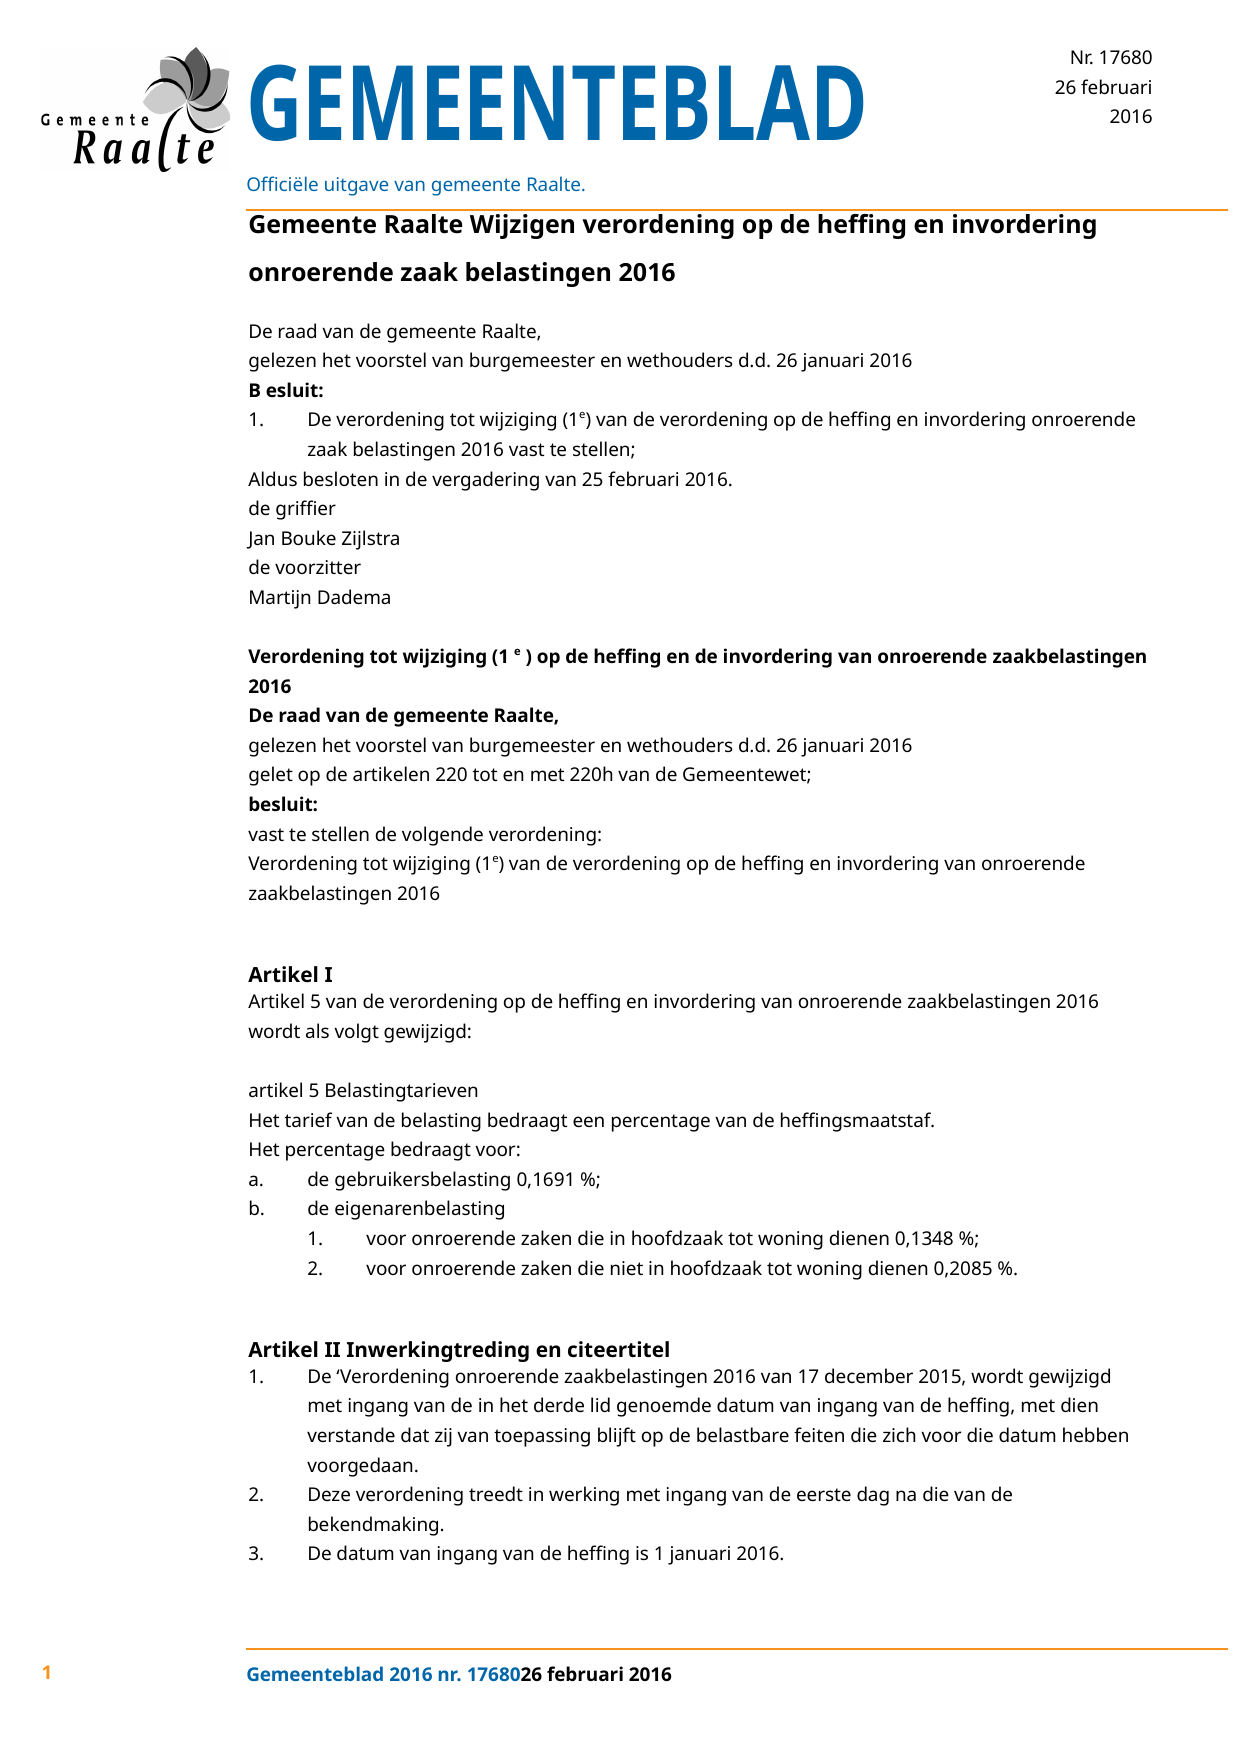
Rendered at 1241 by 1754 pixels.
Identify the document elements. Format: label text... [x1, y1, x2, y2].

text Verordening tot wijziging (1e) van de verordening op de heffing en invordering van onroerende zaakbelastingen 2016 [248, 850, 1152, 906]
text artikel 5 Belastingtarieven [248, 1077, 1152, 1103]
text De raad van de gemeente Raalte, [248, 318, 1152, 344]
list voor onroerende zaken die in hoofdzaak tot woning dienen 0,1348 %; [307, 1225, 1152, 1251]
text gelezen het voorstel van burgemeester en wethouders d.d. 26 januari 2016 [248, 732, 1152, 758]
list voor onroerende zaken die niet in hoofdzaak tot woning dienen 0,2085 %. [307, 1255, 1152, 1280]
text Het tarief van de belasting bedraagt een percentage van de heffingsmaatstaf. [248, 1107, 1152, 1132]
text Verordening tot wijziging (1 e ) op de heffing en de invordering van onroerende zaakbelastingen 2016 [248, 643, 1152, 699]
text Aldus besloten in de vergadering van 25 februari 2016. [248, 466, 1152, 492]
text Het percentage bedraagt voor: [248, 1136, 1152, 1162]
list de gebruikersbelasting 0,1691 %; [248, 1166, 1152, 1192]
list De datum van ingang van de heffing is 1 januari 2016. [248, 1541, 1152, 1566]
text Jan Bouke Zijlstra [248, 525, 1152, 551]
text B esluit: [248, 377, 1152, 403]
text Artikel I [248, 960, 1152, 988]
text gelet op de artikelen 220 tot en met 220h van de Gemeentewet; [248, 762, 1152, 787]
text De raad van de gemeente Raalte, [248, 702, 1152, 728]
text besluit: [248, 791, 1152, 817]
text vast te stellen de volgende verordening: [248, 821, 1152, 847]
text Gemeente Raalte Wijzigen verordening op de heffing en invordering onroerende zaak belastingen 2016 [248, 211, 1152, 288]
text gelezen het voorstel van burgemeester en wethouders d.d. 26 januari 2016 [248, 347, 1152, 373]
list De ‘Verordening onroerende zaakbelastingen 2016 van 17 december 2015, wordt gewijzigd met ingang van de in het derde lid genoemde datum van ingang van de heffing, met dien verstande dat zij van toepassing blijft op de belastbare feiten die zich voor die datum hebben voorgedaan. [248, 1363, 1152, 1478]
list Deze verordening treedt in werking met ingang van de eerste dag na die van de bekendmaking. [248, 1481, 1152, 1537]
text de voorzitter [248, 554, 1152, 580]
text Artikel 5 van de verordening op de heffing en invordering van onroerende zaakbelastingen 2016 wordt als volgt gewijzigd: [248, 988, 1152, 1044]
list de eigenarenbelasting [248, 1196, 1152, 1221]
text de griffier [248, 495, 1152, 521]
text Martijn Dadema [248, 584, 1152, 610]
list De verordening tot wijziging (1e) van de verordening op de heffing en invordering onroerende zaak belastingen 2016 vast te stellen; [248, 407, 1152, 462]
picture [41, 47, 231, 172]
text Artikel II Inwerkingtreding en citeertitel [248, 1335, 1152, 1363]
